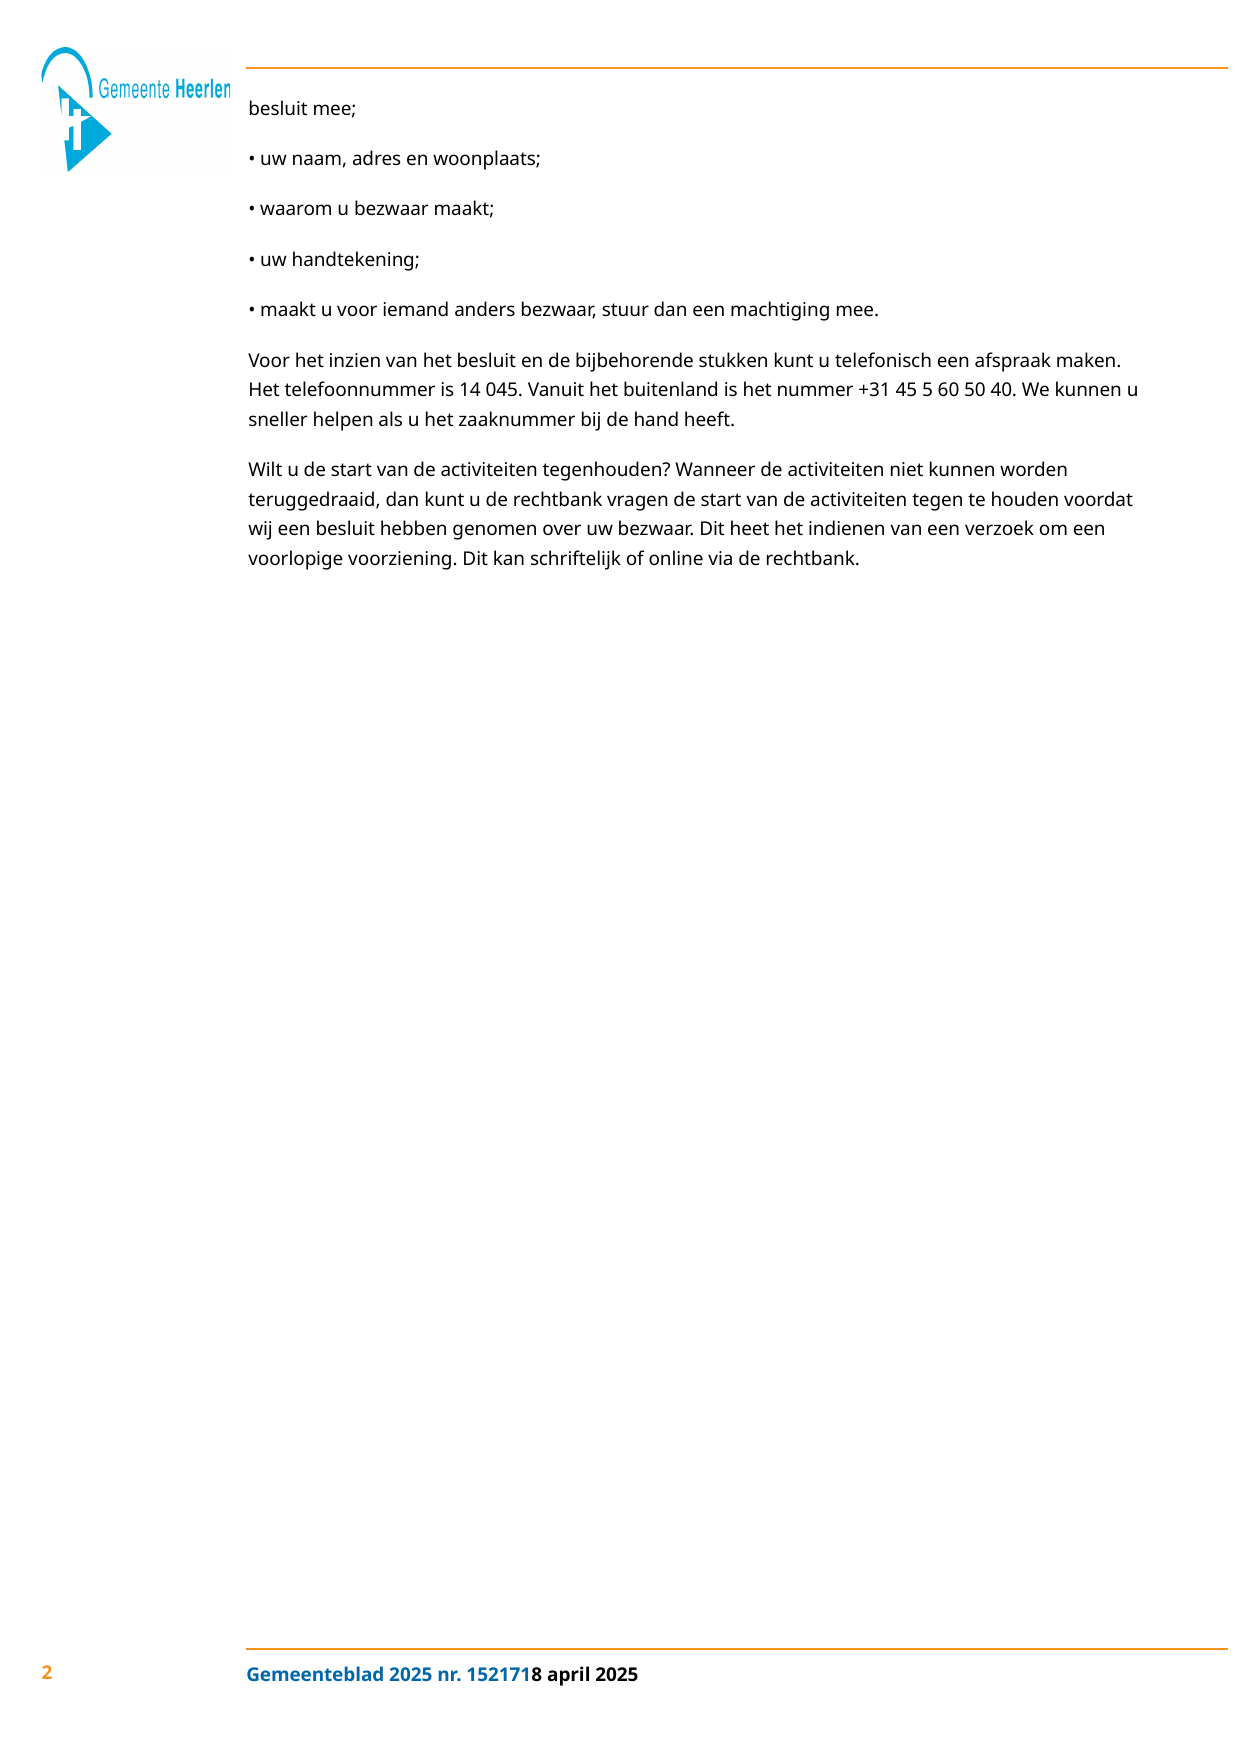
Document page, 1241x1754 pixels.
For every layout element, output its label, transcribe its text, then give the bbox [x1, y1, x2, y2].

text • uw handtekening; [248, 246, 1152, 272]
picture [41, 47, 59, 70]
text Wilt u de start van de activiteiten tegenhouden? Wanneer de activiteiten niet kunnen worden teruggedraaid, dan kunt u de rechtbank vragen de start van de activiteiten tegen te houden voordat wij een besluit hebben genomen over uw bezwaar. Dit heet het indienen van een verzoek om een voorlopige voorziening. Dit kan schriftelijk of online via de rechtbank. [248, 456, 1152, 571]
text besluit mee; [248, 95, 1152, 121]
text Voor het inzien van het besluit en de bijbehorende stukken kunt u telefonisch een afspraak maken. Het telefoonnummer is 14 045. Vanuit het buitenland is het nummer +31 45 5 60 50 40. We kunnen u sneller helpen als u het zaaknummer bij de hand heeft. [248, 347, 1152, 432]
text • maakt u voor iemand anders bezwaar, stuur dan een machtiging mee. [248, 296, 1152, 322]
picture [41, 47, 231, 172]
text • waarom u bezwaar maakt; [248, 196, 1152, 221]
text • uw naam, adres en woonplaats; [248, 145, 1152, 171]
